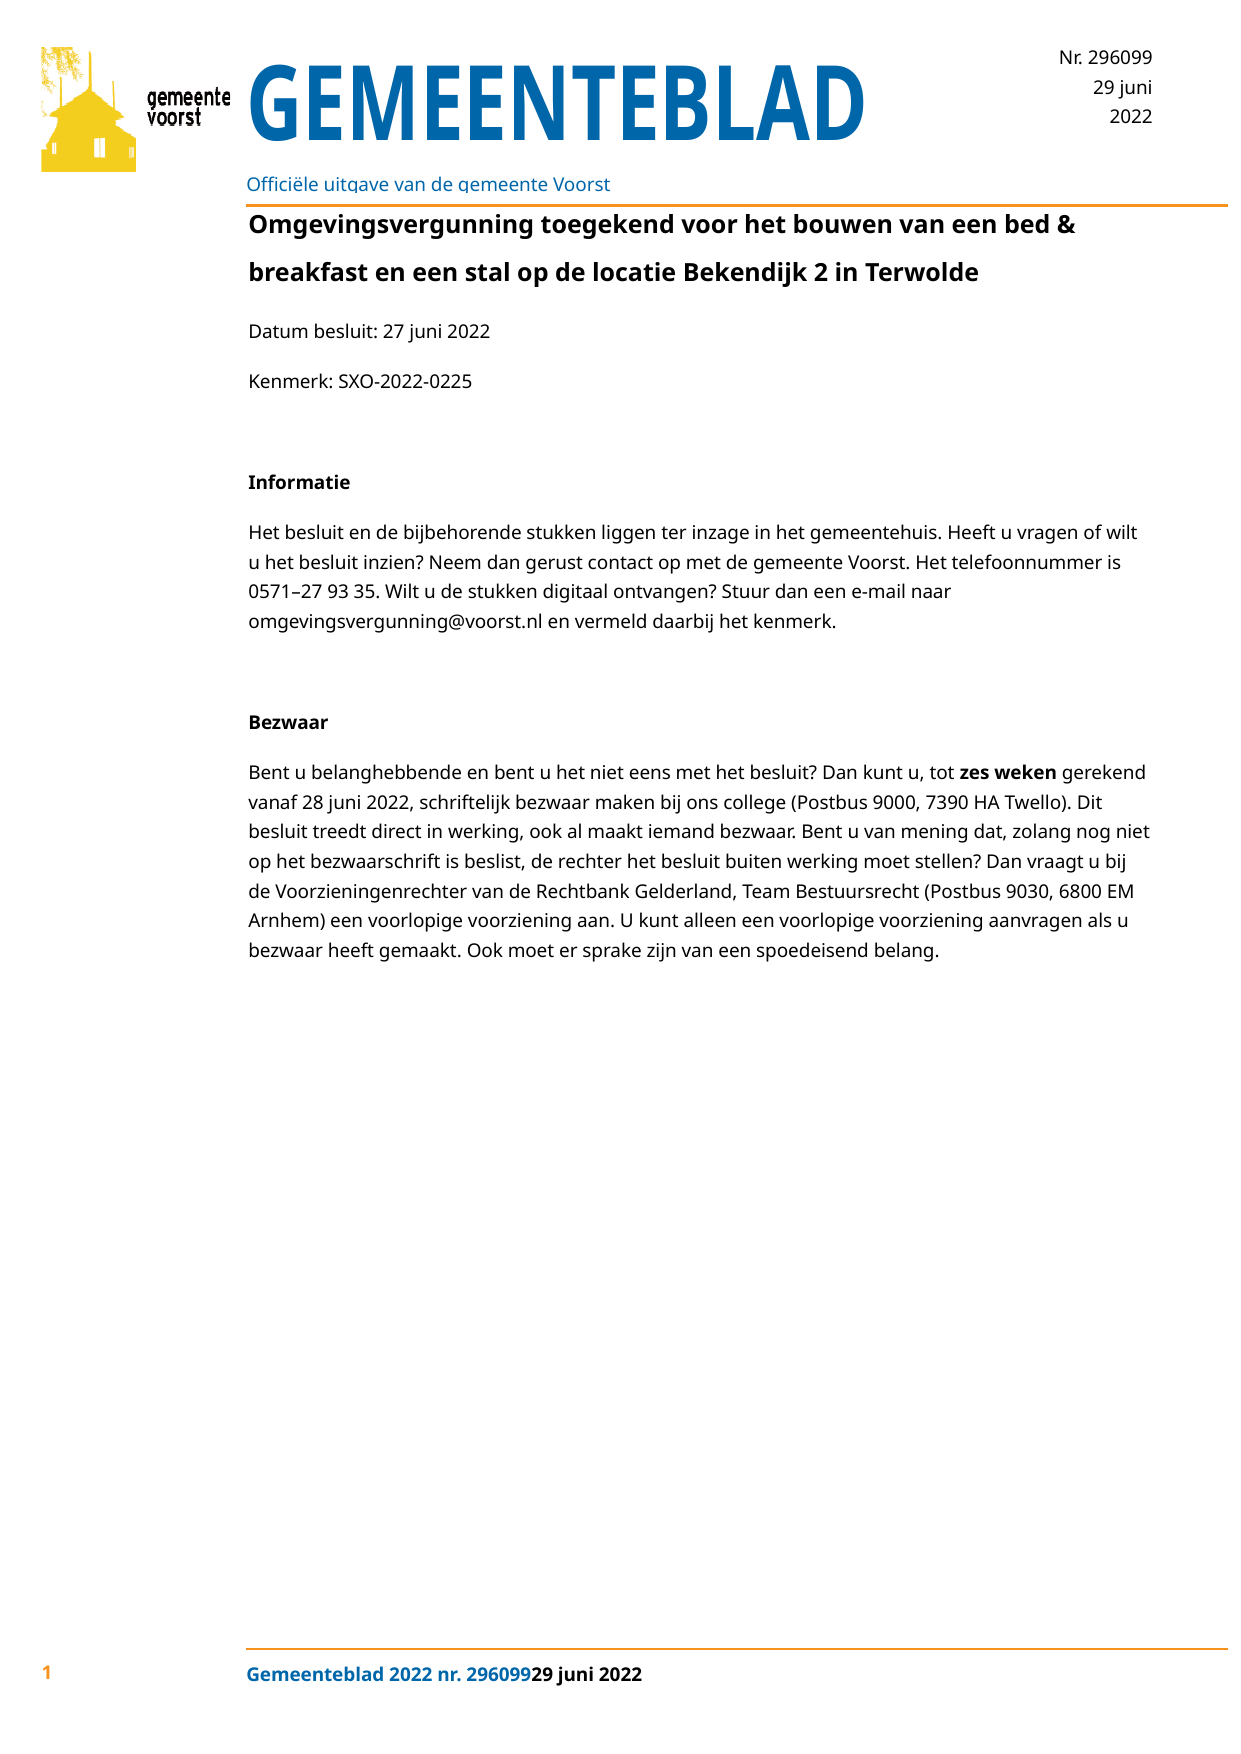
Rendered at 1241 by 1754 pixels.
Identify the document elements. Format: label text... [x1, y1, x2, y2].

text Bezwaar [248, 709, 1152, 735]
picture [41, 47, 231, 172]
text Kenmerk: SXO-2022-0225 [248, 368, 1152, 394]
text Bent u belanghebbende en bent u het niet eens met het besluit? Dan kunt u, tot zes weken gerekend vanaf 28 juni 2022, schriftelijk bezwaar maken bij ons college (Postbus 9000, 7390 HA Twello). Dit besluit treedt direct in werking, ook al maakt iemand bezwaar. Bent u van mening dat, zolang nog niet op het bezwaarschrift is beslist, de rechter het besluit buiten werking moet stellen? Dan vraagt u bij de Voorzieningenrechter van de Rechtbank Gelderland, Team Bestuursrecht (Postbus 9030, 6800 EM Arnhem) een voorlopige voorziening aan. U kunt alleen een voorlopige voorziening aanvragen als u bezwaar heeft gemaakt. Ook moet er sprake zijn van een spoedeisend belang. [248, 759, 1152, 963]
text Het besluit en de bijbehorende stukken liggen ter inzage in het gemeentehuis. Heeft u vragen of wilt u het besluit inzien? Neem dan gerust contact op met de gemeente Voorst. Het telefoonnummer is 0571–27 93 35. Wilt u de stukken digitaal ontvangen? Stuur dan een e-mail naar omgevingsvergunning@voorst.nl en vermeld daarbij het kenmerk. [248, 519, 1152, 634]
text Datum besluit: 27 juni 2022 [248, 318, 1152, 344]
text Omgevingsvergunning toegekend voor het bouwen van een bed & breakfast en een stal op de locatie Bekendijk 2 in Terwolde [248, 207, 1152, 288]
text Informatie [248, 469, 1152, 495]
